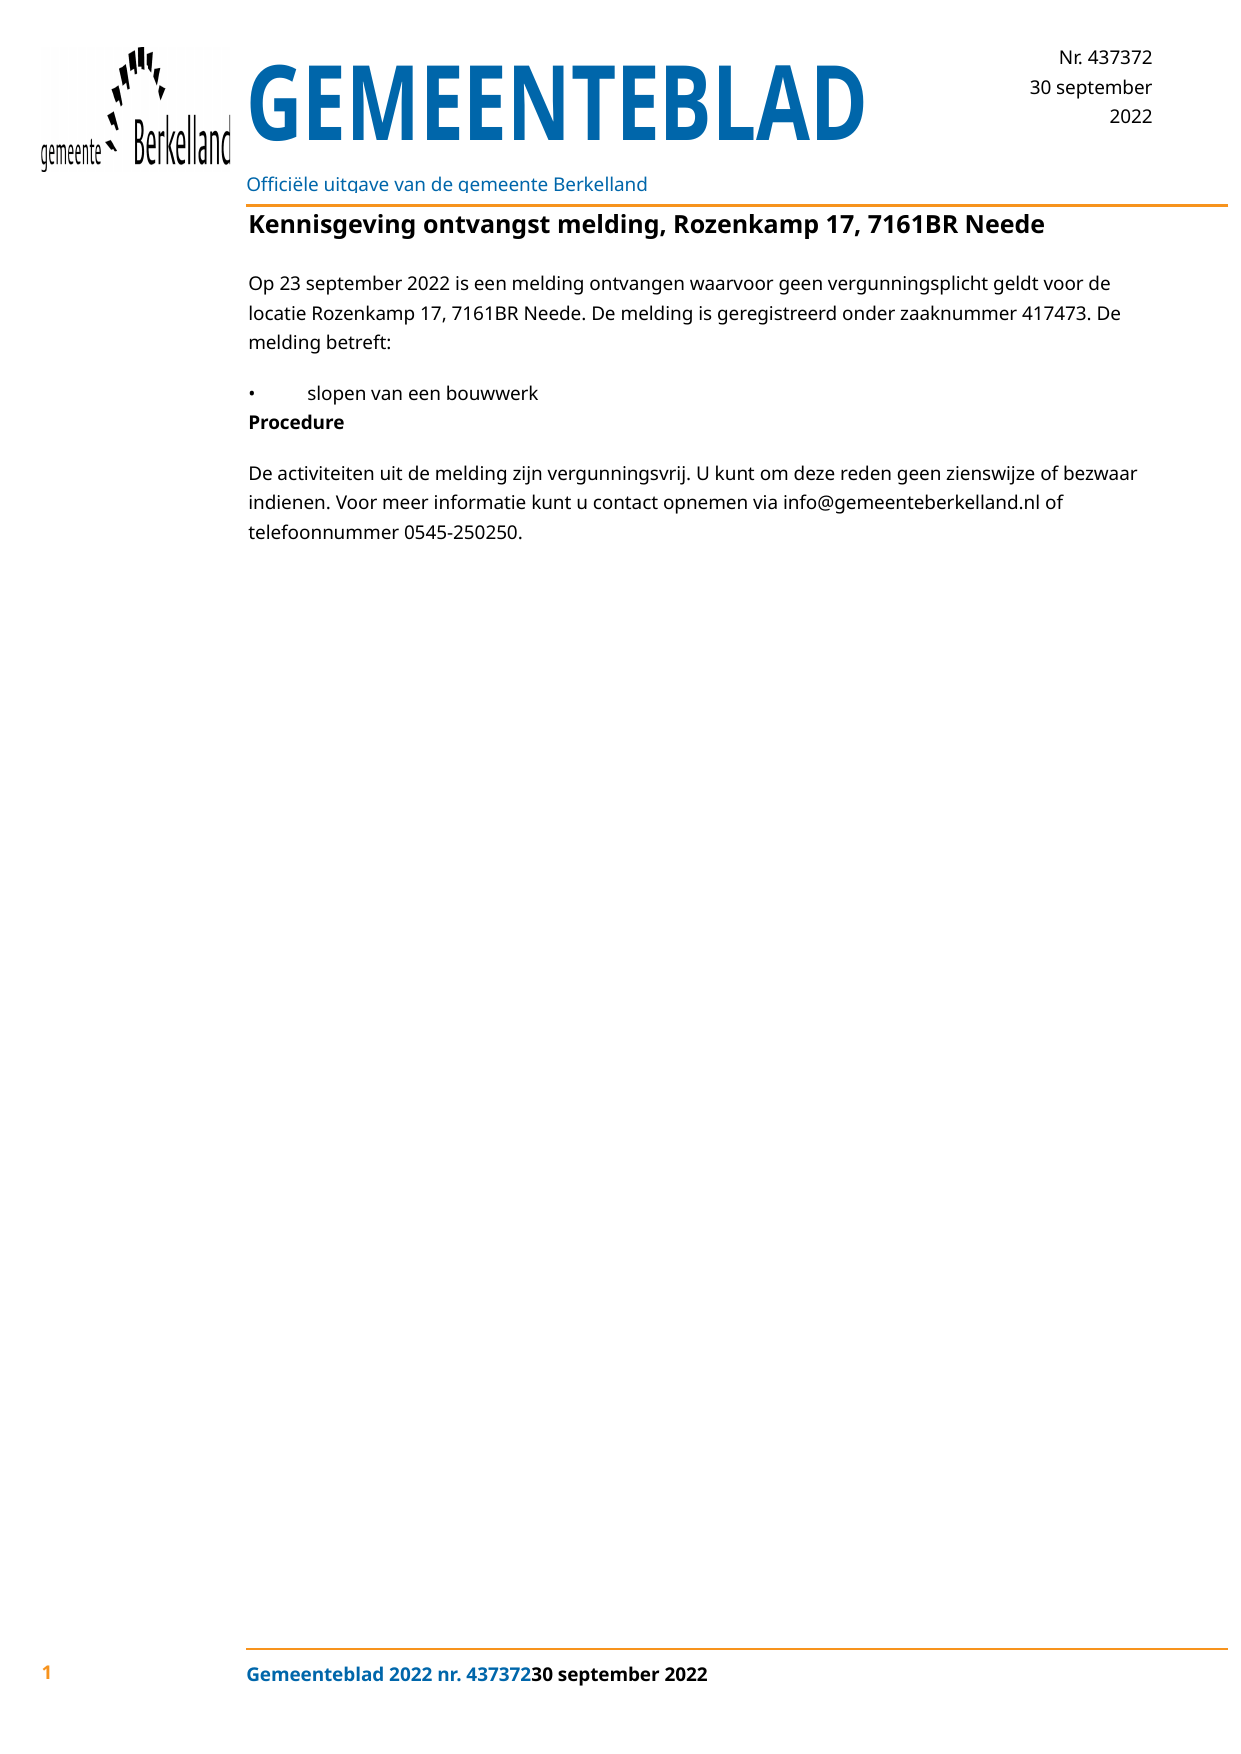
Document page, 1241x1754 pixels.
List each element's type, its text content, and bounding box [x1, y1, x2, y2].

text Procedure [248, 409, 1152, 435]
picture [41, 47, 231, 172]
text Kennisgeving ontvangst melding, Rozenkamp 17, 7161BR Neede [248, 207, 1152, 241]
text Op 23 september 2022 is een melding ontvangen waarvoor geen vergunningsplicht geldt voor de locatie Rozenkamp 17, 7161BR Neede. De melding is geregistreerd onder zaaknummer 417473. De melding betreft: [248, 270, 1152, 355]
list slopen van een bouwwerk [248, 380, 1152, 406]
text De activiteiten uit de melding zijn vergunningsvrij. U kunt om deze reden geen zienswijze of bezwaar indienen. Voor meer informatie kunt u contact opnemen via info@gemeenteberkelland.nl of telefoonnummer 0545-250250. [248, 460, 1152, 545]
